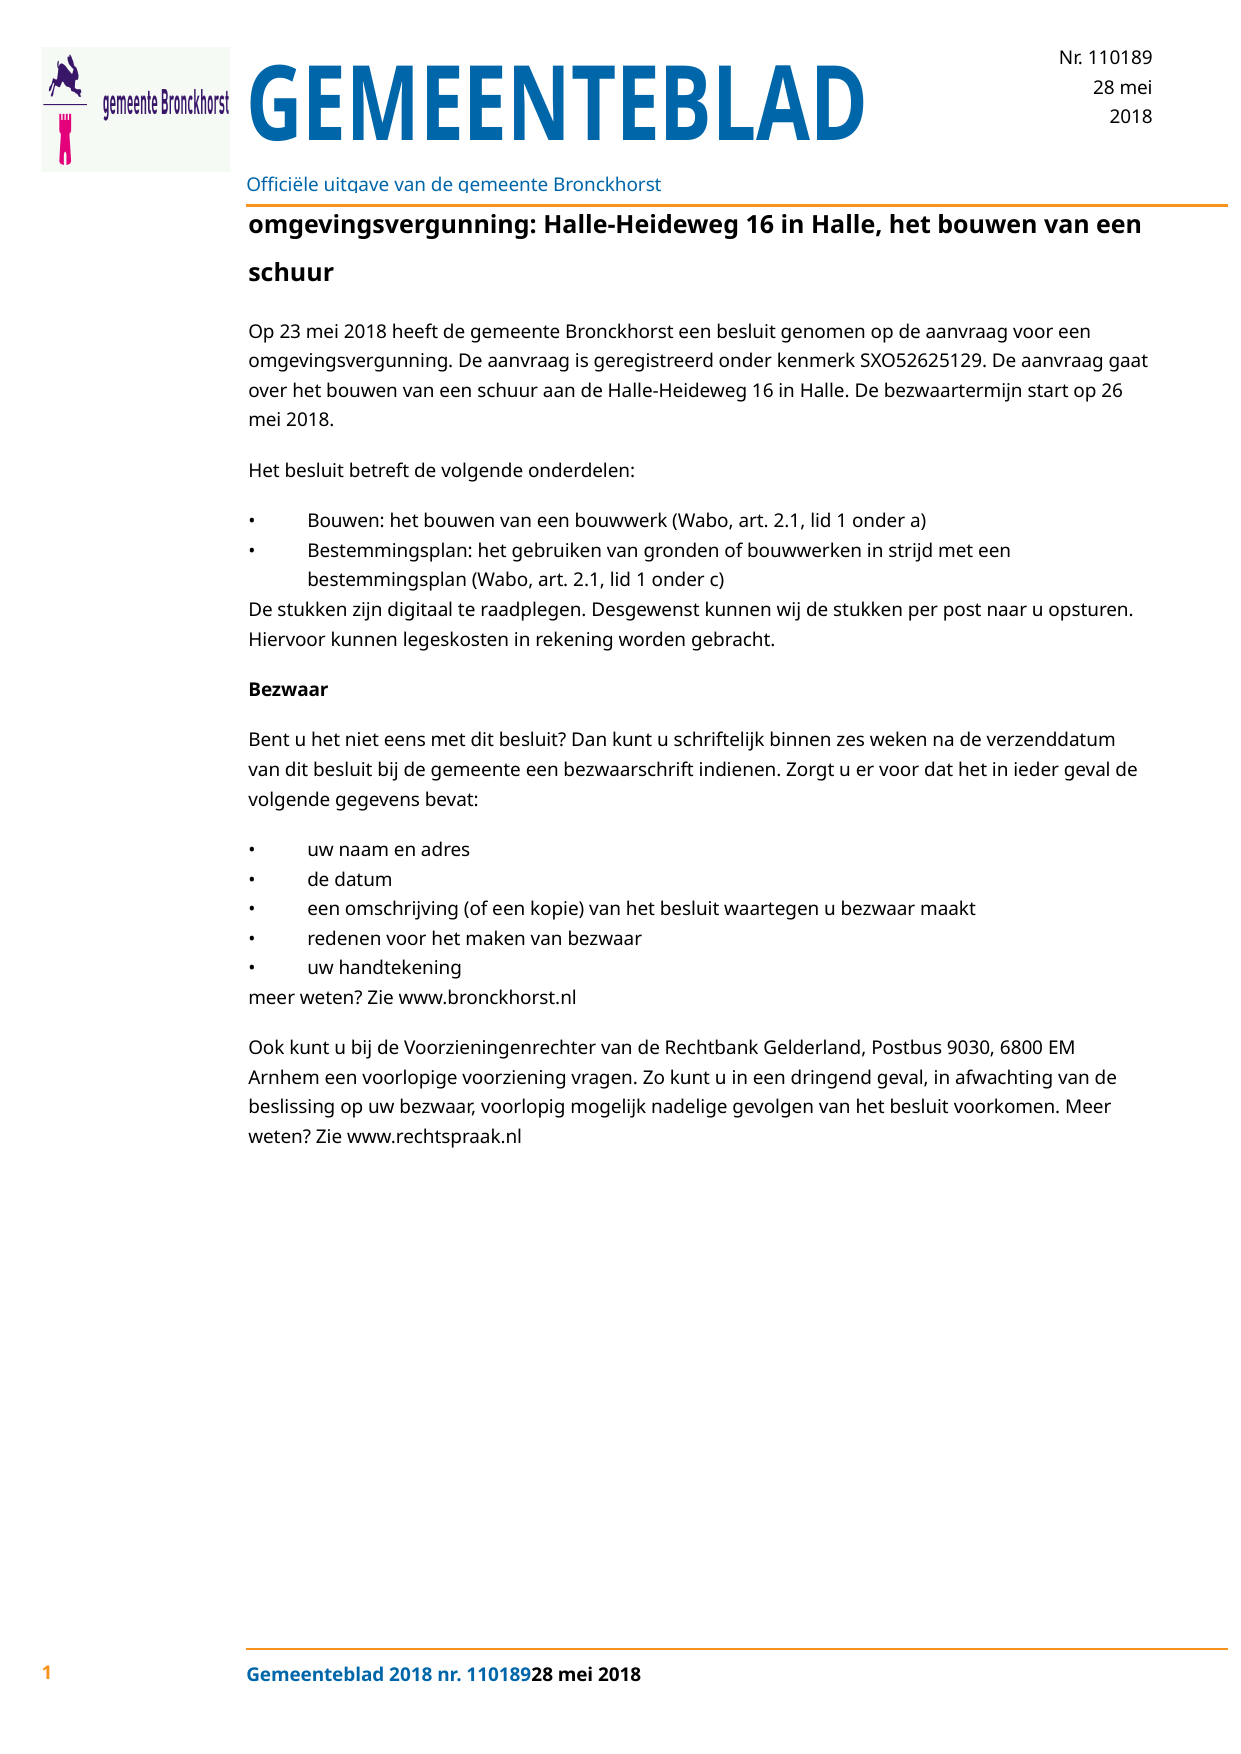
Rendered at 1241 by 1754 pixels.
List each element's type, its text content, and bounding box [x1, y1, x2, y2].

list uw handtekening [248, 954, 1152, 980]
text Bent u het niet eens met dit besluit? Dan kunt u schriftelijk binnen zes weken na de verzenddatum van dit besluit bij de gemeente een bezwaarschrift indienen. Zorgt u er voor dat het in ieder geval de volgende gegevens bevat: [248, 727, 1152, 812]
picture [41, 47, 231, 172]
list de datum [248, 866, 1152, 892]
text meer weten? Zie www.bronckhorst.nl [248, 984, 1152, 1010]
text Bezwaar [248, 676, 1152, 702]
list een omschrijving (of een kopie) van het besluit waartegen u bezwaar maakt [248, 895, 1152, 921]
text Op 23 mei 2018 heeft de gemeente Bronckhorst een besluit genomen op de aanvraag voor een omgevingsvergunning. De aanvraag is geregistreerd onder kenmerk SXO52625129. De aanvraag gaat over het bouwen van een schuur aan de Halle-Heideweg 16 in Halle. De bezwaartermijn start op 26 mei 2018. [248, 318, 1152, 432]
list redenen voor het maken van bezwaar [248, 925, 1152, 951]
list uw naam en adres [248, 836, 1152, 862]
text De stukken zijn digitaal te raadplegen. Desgewenst kunnen wij de stukken per post naar u opsturen. Hiervoor kunnen legeskosten in rekening worden gebracht. [248, 596, 1152, 652]
text Ook kunt u bij de Voorzieningenrechter van de Rechtbank Gelderland, Postbus 9030, 6800 EM Arnhem een voorlopige voorziening vragen. Zo kunt u in een dringend geval, in afwachting van de beslissing op uw bezwaar, voorlopig mogelijk nadelige gevolgen van het besluit voorkomen. Meer weten? Zie www.rechtspraak.nl [248, 1034, 1152, 1149]
list Bestemmingsplan: het gebruiken van gronden of bouwwerken in strijd met een bestemmingsplan (Wabo, art. 2.1, lid 1 onder c) [248, 537, 1152, 592]
list Bouwen: het bouwen van een bouwwerk (Wabo, art. 2.1, lid 1 onder a) [248, 507, 1152, 533]
text Het besluit betreft de volgende onderdelen: [248, 457, 1152, 483]
text omgevingsvergunning: Halle-Heideweg 16 in Halle, het bouwen van een schuur [248, 207, 1152, 288]
